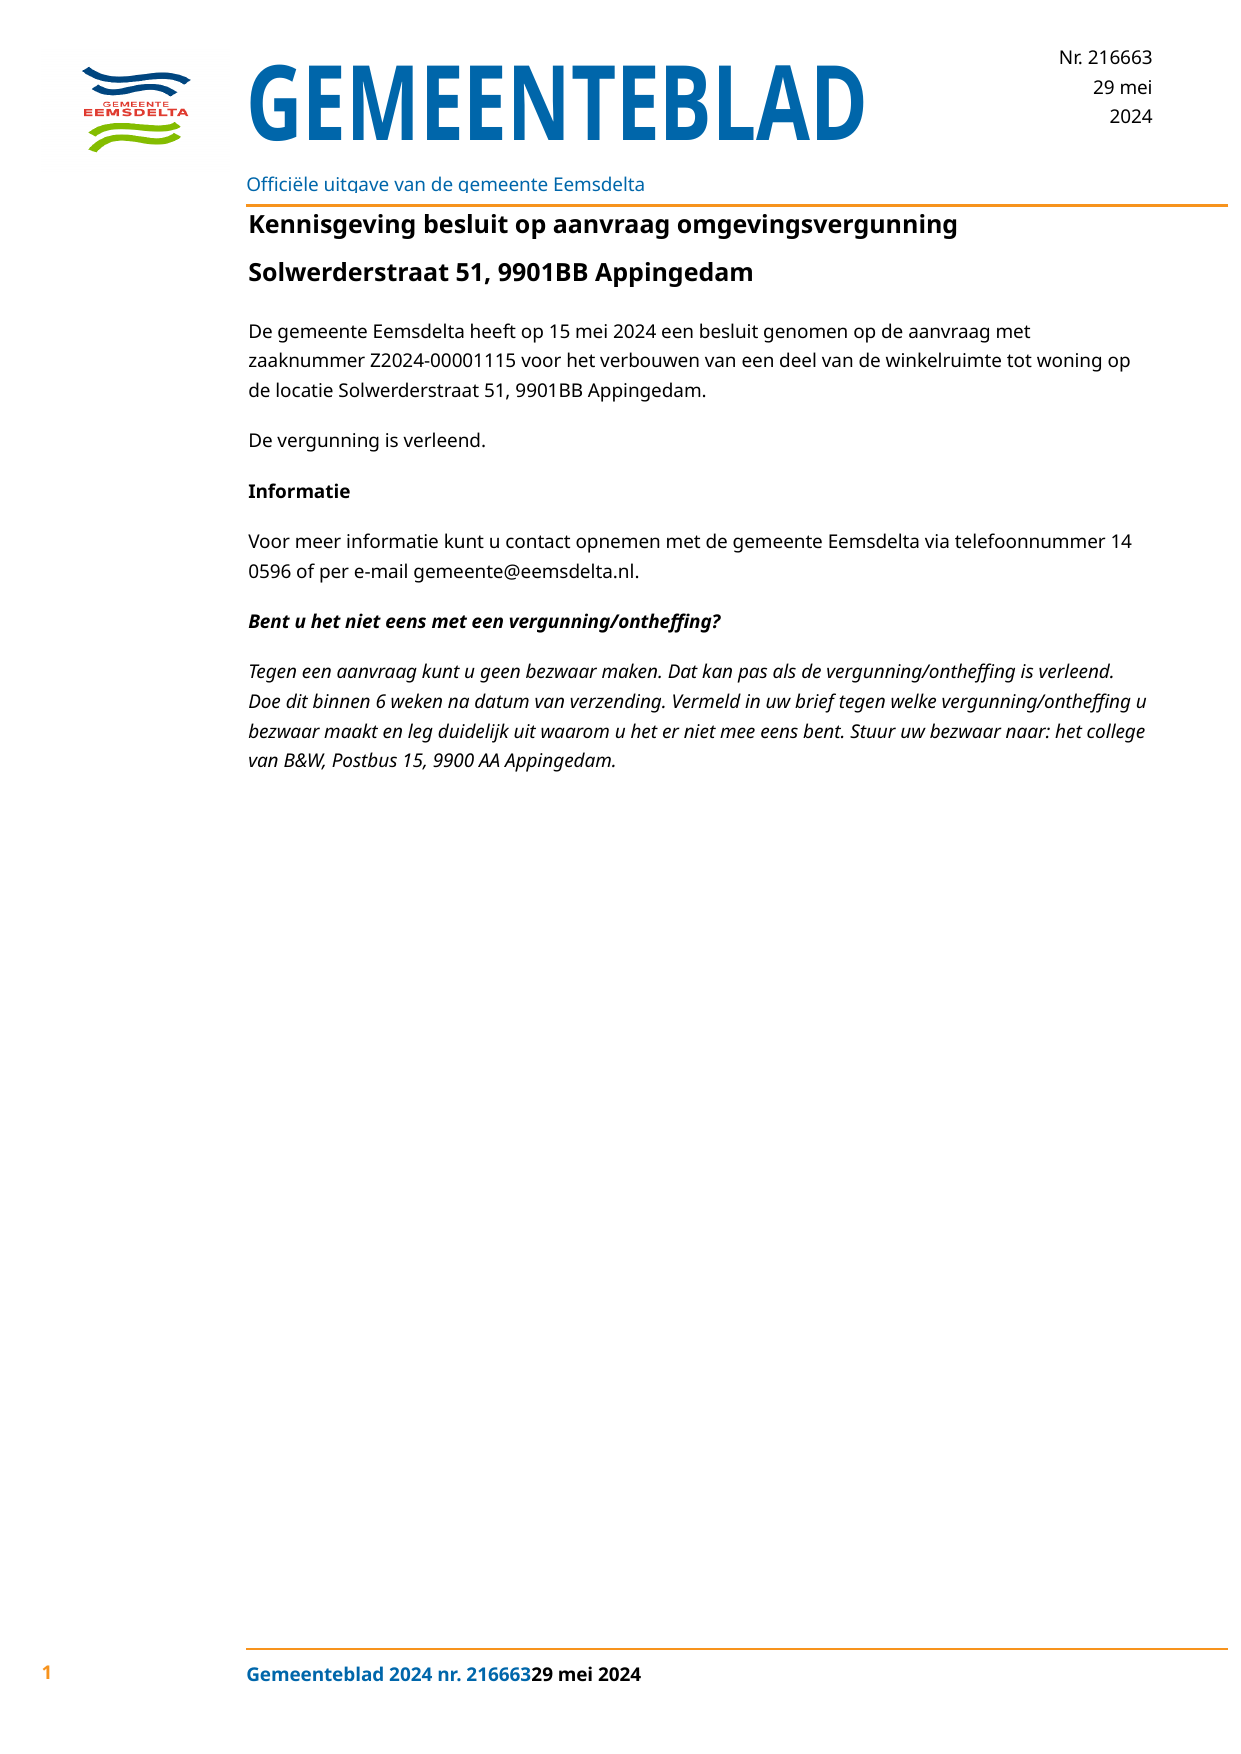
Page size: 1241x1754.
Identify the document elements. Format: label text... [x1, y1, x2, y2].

text Voor meer informatie kunt u contact opnemen met de gemeente Eemsdelta via telefoonnummer 14 0596 of per e-mail gemeente@eemsdelta.nl. [248, 528, 1152, 584]
text Informatie [248, 478, 1152, 504]
text De vergunning is verleend. [248, 427, 1152, 453]
picture [41, 47, 231, 172]
text Tegen een aanvraag kunt u geen bezwaar maken. Dat kan pas als de vergunning/ontheffing is verleend. Doe dit binnen 6 weken na datum van verzending. Vermeld in uw brief tegen welke vergunning/ontheffing u bezwaar maakt en leg duidelijk uit waarom u het er niet mee eens bent. Stuur uw bezwaar naar: het college van B&W, Postbus 15, 9900 AA Appingedam. [248, 659, 1152, 773]
text Kennisgeving besluit op aanvraag omgevingsvergunning Solwerderstraat 51, 9901BB Appingedam [248, 207, 1152, 288]
text De gemeente Eemsdelta heeft op 15 mei 2024 een besluit genomen op de aanvraag met zaaknummer Z2024-00001115 voor het verbouwen van een deel van de winkelruimte tot woning op de locatie Solwerderstraat 51, 9901BB Appingedam. [248, 318, 1152, 403]
text Bent u het niet eens met een vergunning/ontheffing? [248, 608, 1152, 634]
